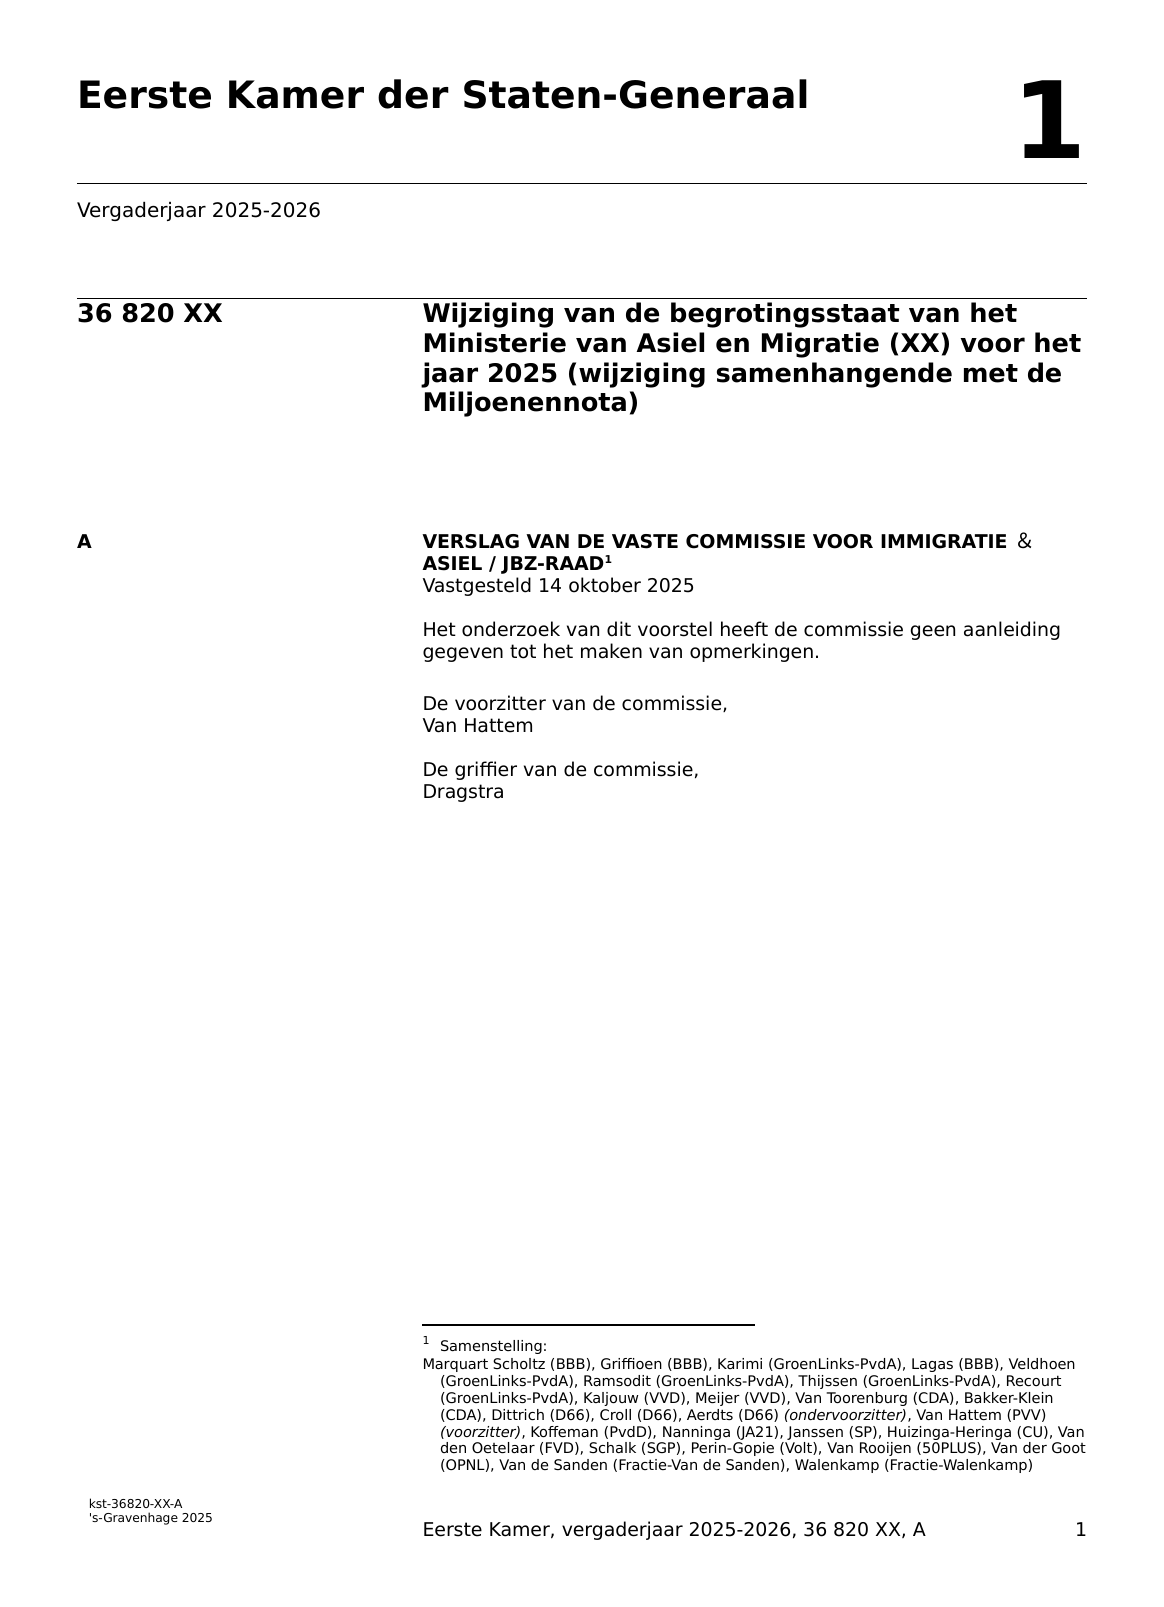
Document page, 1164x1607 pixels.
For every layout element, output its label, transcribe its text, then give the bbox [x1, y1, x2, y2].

subtitle A VERSLAG VAN DE VASTE COMMISSIE VOOR IMMIGRATIE ＆ ASIEL / JBZ-RAAD [77, 529, 1087, 575]
text 's-Gravenhage 2025 [88, 1511, 323, 1525]
text Marquart Scholtz (BBB), Griffioen (BBB), Karimi (GroenLinks-PvdA), Lagas (BBB), Veldhoen (GroenLinks-PvdA), Ramsodit (GroenLinks-PvdA), Thijssen (GroenLinks-PvdA), Recourt (GroenLinks-PvdA), Kaljouw (VVD), Meijer (VVD), Van Toorenburg (CDA), Bakker-Klein (CDA), Dittrich (D66), Croll (D66), Aerdts (D66) (ondervoorzitter), Van Hattem (PVV) (voorzitter), Koffeman (PvdD), Nanninga (JA21), Janssen (SP), Huizinga-Heringa (CU), Van den Oetelaar (FVD), Schalk (SGP), Perin-Gopie (Volt), Van Rooijen (50PLUS), Van der Goot (OPNL), Van de Sanden (Fractie-Van de Sanden), Walenkamp (Fractie-Walenkamp) [422, 1356, 1087, 1474]
table_header 1 [886, 59, 1087, 183]
text De griffier van de commissie, Dragstra [422, 759, 1087, 803]
text Het onderzoek van dit voorstel heeft de commissie geen aanleiding gegeven tot het maken van opmerkingen. [422, 619, 1087, 663]
text De voorzitter van de commissie, Van Hattem [422, 693, 1087, 737]
table_header Eerste Kamer der Staten-Generaal [77, 59, 886, 183]
subtitle 36 820 XX Wijziging van de begrotingsstaat van het Ministerie van Asiel en Migratie (XX) voor het jaar 2025 (wijziging samenhangende met de Miljoenennota) [77, 299, 1087, 418]
text Vastgesteld 14 oktober 2025 [422, 575, 1087, 597]
text Samenstelling: [422, 1334, 1087, 1356]
table_cell Vergaderjaar 2025-2026 [77, 184, 1087, 298]
text kst-36820-XX-A [88, 1497, 323, 1511]
